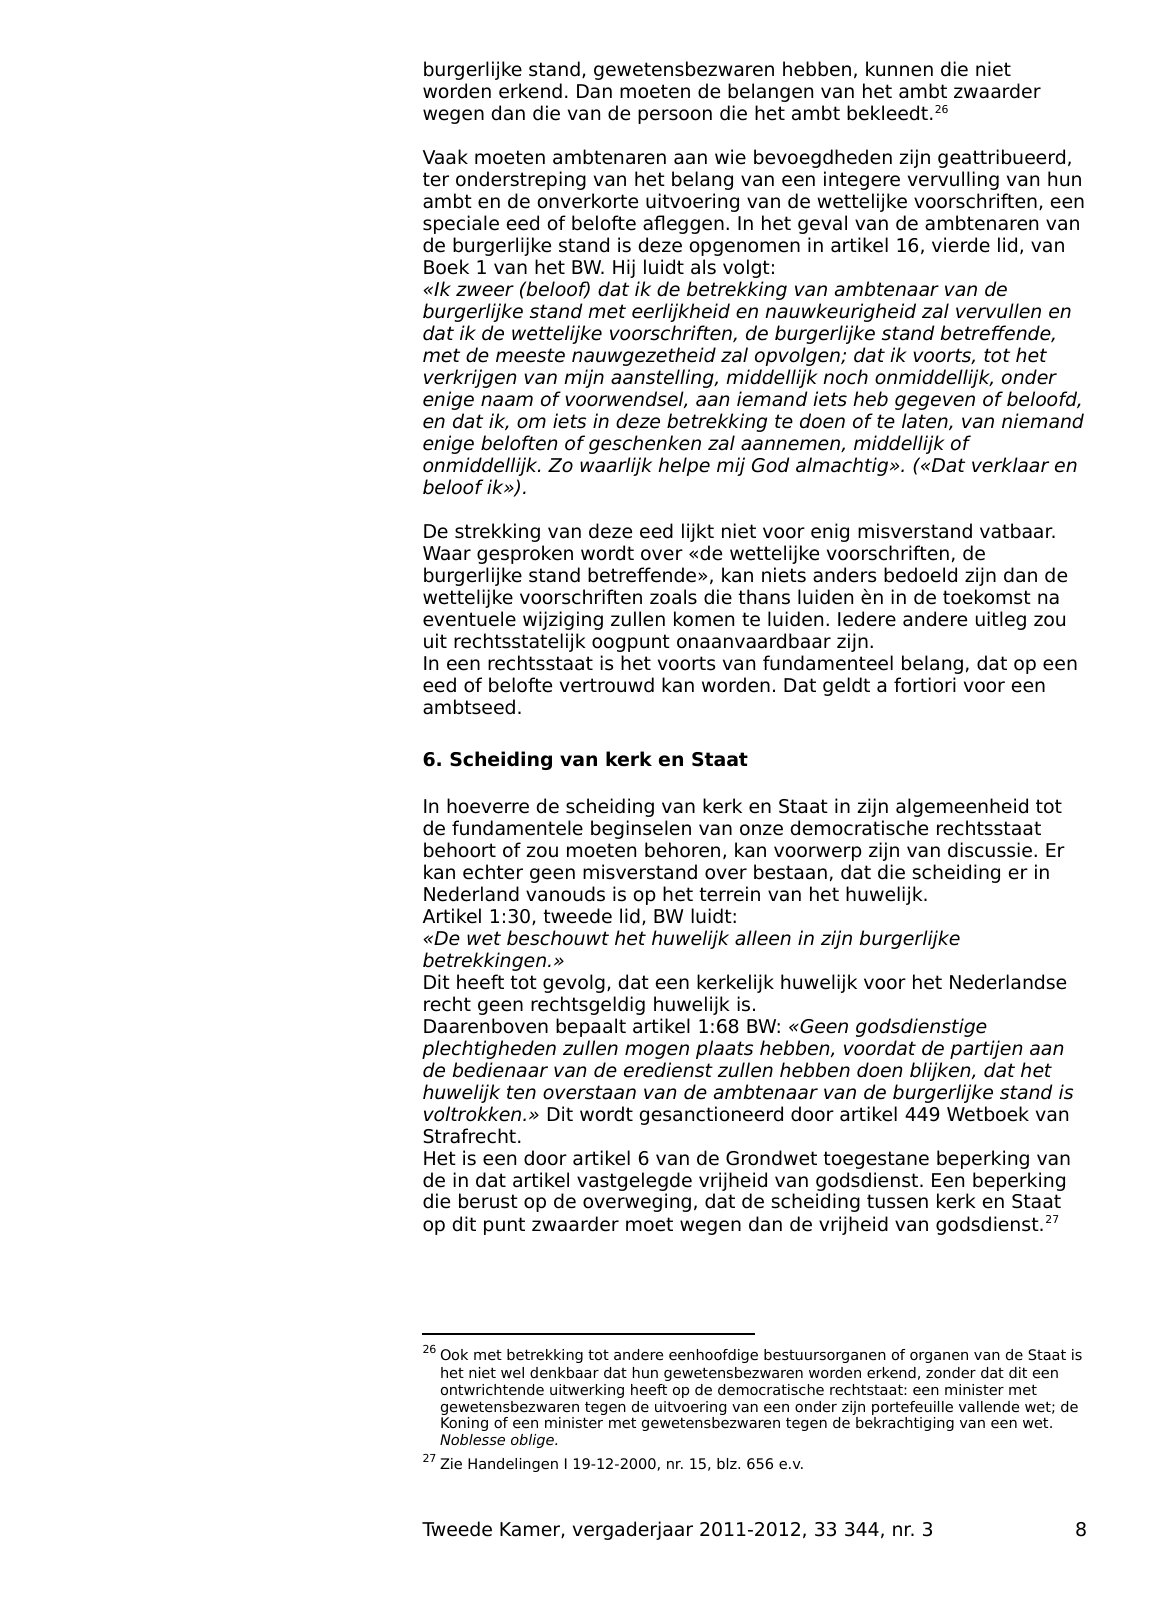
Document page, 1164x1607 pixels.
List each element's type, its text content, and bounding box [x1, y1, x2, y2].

text «Ik zweer (beloof) dat ik de betrekking van ambtenaar van de burgerlijke stand met eerlijkheid en nauwkeurigheid zal vervullen en dat ik de wettelijke voorschriften, de burgerlijke stand betreffende, met de meeste nauwgezetheid zal opvolgen; dat ik voorts, tot het verkrijgen van mijn aanstelling, middellijk noch onmiddellijk, onder enige naam of voorwendsel, aan iemand iets heb gegeven of beloofd, en dat ik, om iets in deze betrekking te doen of te laten, van niemand enige beloften of geschenken zal aannemen, middellijk of onmiddellijk. Zo waarlijk helpe mij God almachtig». («Dat verklaar en beloof ik»). [422, 279, 1087, 499]
text burgerlijke stand, gewetensbezwaren hebben, kunnen die niet worden erkend. Dan moeten de belangen van het ambt zwaarder wegen dan die van de persoon die het ambt bekleedt. [422, 59, 1087, 125]
text «De wet beschouwt het huwelijk alleen in zijn burgerlijke betrekkingen.» [422, 928, 1087, 972]
text In een rechtsstaat is het voorts van fundamenteel belang, dat op een eed of belofte vertrouwd kan worden. Dat geldt a fortiori voor een ambtseed. [422, 653, 1087, 719]
text Vaak moeten ambtenaren aan wie bevoegdheden zijn geattribueerd, ter onderstreping van het belang van een integere vervulling van hun ambt en de onverkorte uitvoering van de wettelijke voorschriften, een speciale eed of belofte afleggen. In het geval van de ambtenaren van de burgerlijke stand is deze opgenomen in artikel 16, vierde lid, van Boek 1 van het BW. Hij luidt als volgt: [422, 147, 1087, 279]
text Het is een door artikel 6 van de Grondwet toegestane beperking van de in dat artikel vastgelegde vrijheid van godsdienst. Een beperking die berust op de overweging, dat de scheiding tussen kerk en Staat op dit punt zwaarder moet wegen dan de vrijheid van godsdienst. [422, 1147, 1087, 1235]
text Dit heeft tot gevolg, dat een kerkelijk huwelijk voor het Nederlandse recht geen rechtsgeldig huwelijk is. [422, 972, 1087, 1016]
text Artikel 1:30, tweede lid, BW luidt: [422, 906, 1087, 928]
text Ook met betrekking tot andere eenhoofdige bestuursorganen of organen van de Staat is het niet wel denkbaar dat hun gewetensbezwaren worden erkend, zonder dat dit een ontwrichtende uitwerking heeft op de democratische rechtstaat: een minister met gewetensbezwaren tegen de uitvoering van een onder zijn portefeuille vallende wet; de Koning of een minister met gewetensbezwaren tegen de bekrachtiging van een wet. Noblesse oblige. [422, 1343, 1087, 1449]
text De strekking van deze eed lijkt niet voor enig misverstand vatbaar. Waar gesproken wordt over «de wettelijke voorschriften, de burgerlijke stand betreffende», kan niets anders bedoeld zijn dan de wettelijke voorschriften zoals die thans luiden èn in de toekomst na eventuele wijziging zullen komen te luiden. Iedere andere uitleg zou uit rechtsstatelijk oogpunt onaanvaardbaar zijn. [422, 521, 1087, 653]
text In hoeverre de scheiding van kerk en Staat in zijn algemeenheid tot de fundamentele beginselen van onze democratische rechtsstaat behoort of zou moeten behoren, kan voorwerp zijn van discussie. Er kan echter geen misverstand over bestaan, dat die scheiding er in Nederland vanouds is op het terrein van het huwelijk. [422, 796, 1087, 906]
text Zie Handelingen I 19-12-2000, nr. 15, blz. 656 e.v. [422, 1452, 1087, 1474]
text Daarenboven bepaalt artikel 1:68 BW: «Geen godsdienstige plechtigheden zullen mogen plaats hebben, voordat de partijen aan de bedienaar van de eredienst zullen hebben doen blijken, dat het huwelijk ten overstaan van de ambtenaar van de burgerlijke stand is voltrokken.» Dit wordt gesanctioneerd door artikel 449 Wetboek van Strafrecht. [422, 1016, 1087, 1147]
subtitle 6. Scheiding van kerk en Staat [422, 749, 1087, 771]
